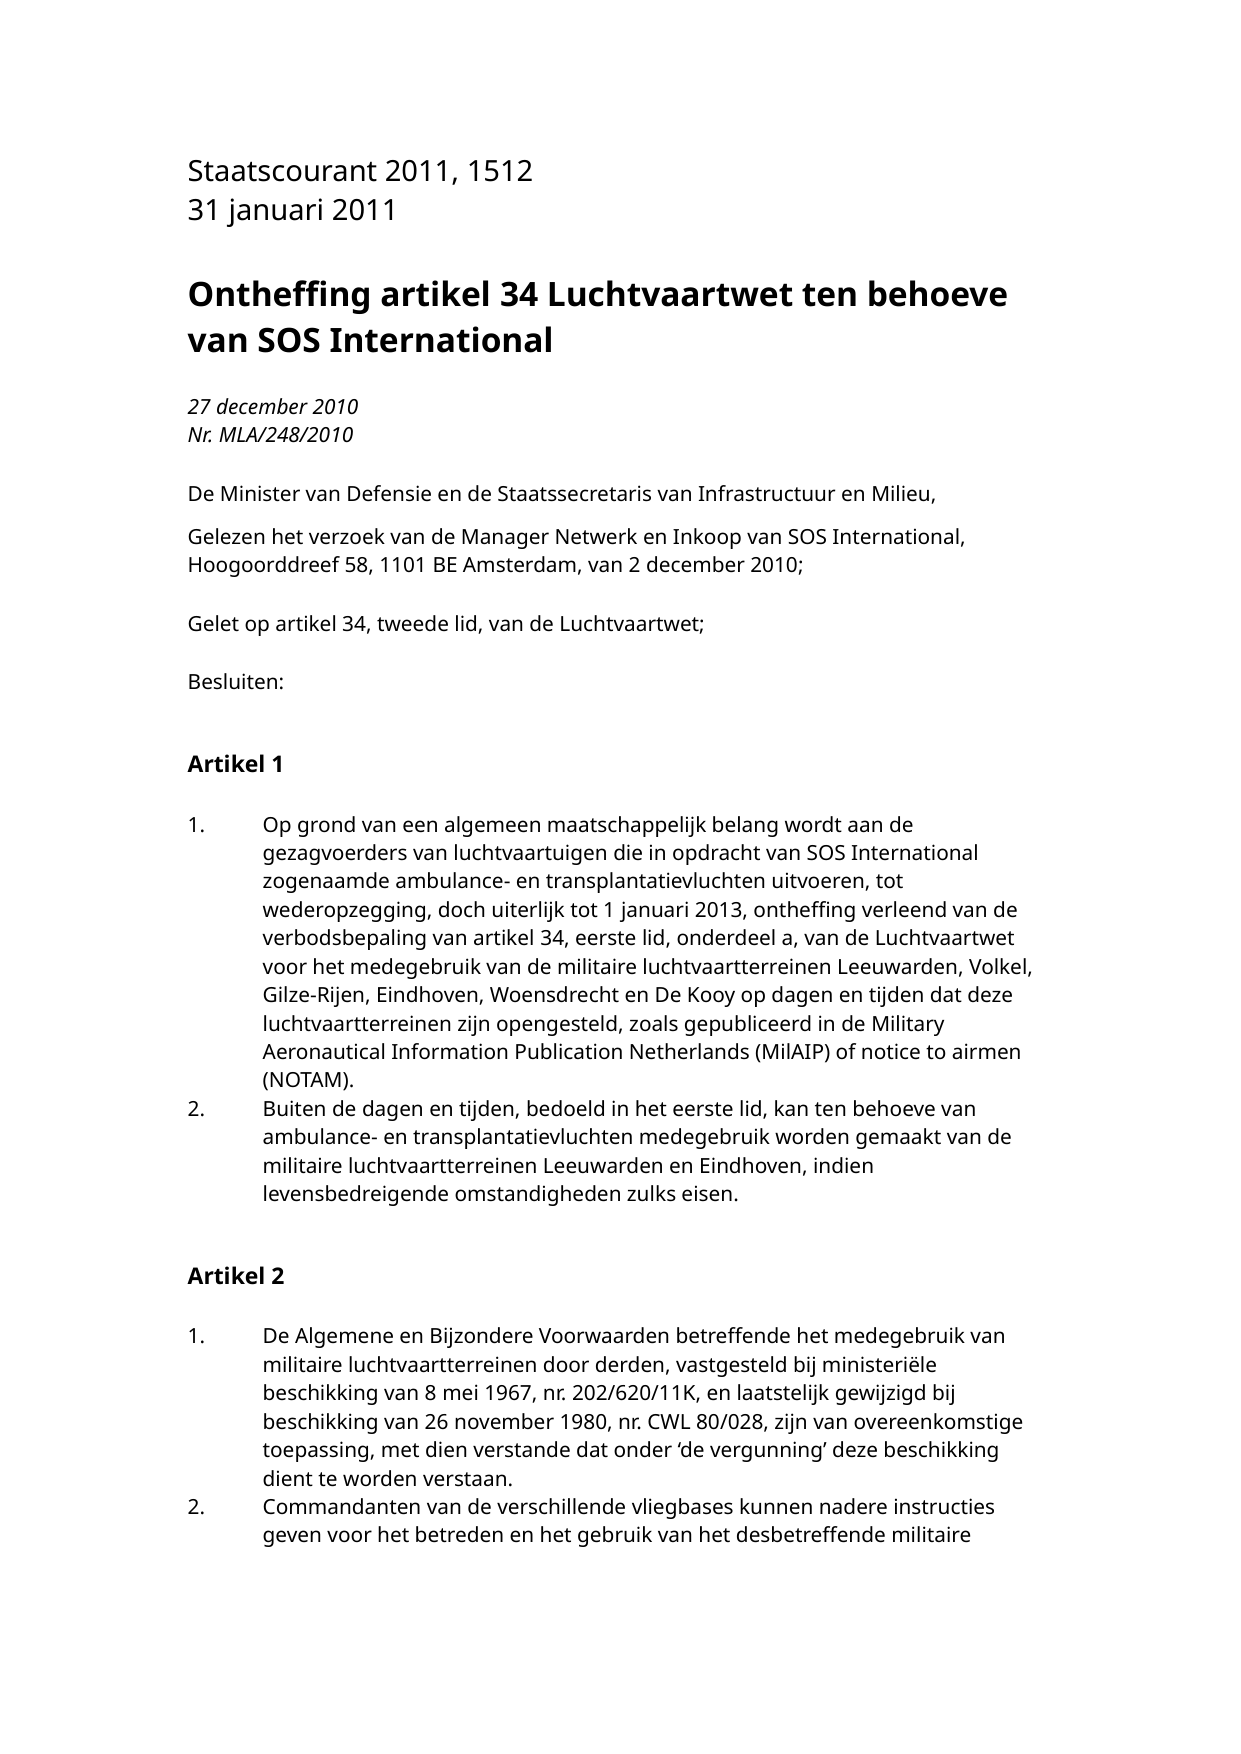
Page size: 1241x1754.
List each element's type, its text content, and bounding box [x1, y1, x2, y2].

subtitle Artikel 2 [187, 1260, 1053, 1292]
text De Minister van Defensie en de Staatssecretaris van Infrastructuur en Milieu, [187, 479, 1053, 507]
text Besluiten: [187, 667, 1053, 696]
list Op grond van een algemeen maatschappelijk belang wordt aan de gezagvoerders van luchtvaartuigen die in opdracht van SOS International zogenaamde ambulance- en transplantatievluchten uitvoeren, tot wederopzegging, doch uiterlijk tot 1 januari 2013, ontheffing verleend van de verbodsbepaling van artikel 34, eerste lid, onderdeel a, van de Luchtvaartwet voor het medegebruik van de militaire luchtvaartterreinen Leeuwarden, Volkel, Gilze-Rijen, Eindhoven, Woensdrecht en De Kooy op dagen en tijden dat deze luchtvaartterreinen zijn opengesteld, zoals gepubliceerd in de Military Aeronautical Information Publication Netherlands (MilAIP) of notice to airmen (NOTAM). [187, 810, 1053, 1094]
text Nr. MLA/248/2010 [187, 420, 1053, 449]
text Staatscourant 2011, 1512 [187, 150, 1053, 190]
subtitle Ontheffing artikel 34 Luchtvaartwet ten behoeve van SOS International [187, 271, 1053, 362]
list Buiten de dagen en tijden, bedoeld in het eerste lid, kan ten behoeve van ambulance- en transplantatievluchten medegebruik worden gemaakt van de militaire luchtvaartterreinen Leeuwarden en Eindhoven, indien levensbedreigende omstandigheden zulks eisen. [187, 1094, 1053, 1208]
subtitle Artikel 1 [187, 748, 1053, 780]
text Gelet op artikel 34, tweede lid, van de Luchtvaartwet; [187, 609, 1053, 637]
list De Algemene en Bijzondere Voorwaarden betreffende het medegebruik van militaire luchtvaartterreinen door derden, vastgesteld bij ministeriële beschikking van 8 mei 1967, nr. 202/620/11K, en laatstelijk gewijzigd bij beschikking van 26 november 1980, nr. CWL 80/028, zijn van overeenkomstige toepassing, met dien verstande dat onder ‘de vergunning’ deze beschikking dient te worden verstaan. [187, 1322, 1053, 1492]
list Commandanten van de verschillende vliegbases kunnen nadere instructies geven voor het betreden en het gebruik van het desbetreffende militaire [187, 1492, 1053, 1549]
text Gelezen het verzoek van de Manager Netwerk en Inkoop van SOS International, Hoogoorddreef 58, 1101 BE Amsterdam, van 2 december 2010; [187, 522, 1053, 579]
text 27 december 2010 [187, 392, 1053, 420]
text 31 januari 2011 [187, 190, 1053, 229]
